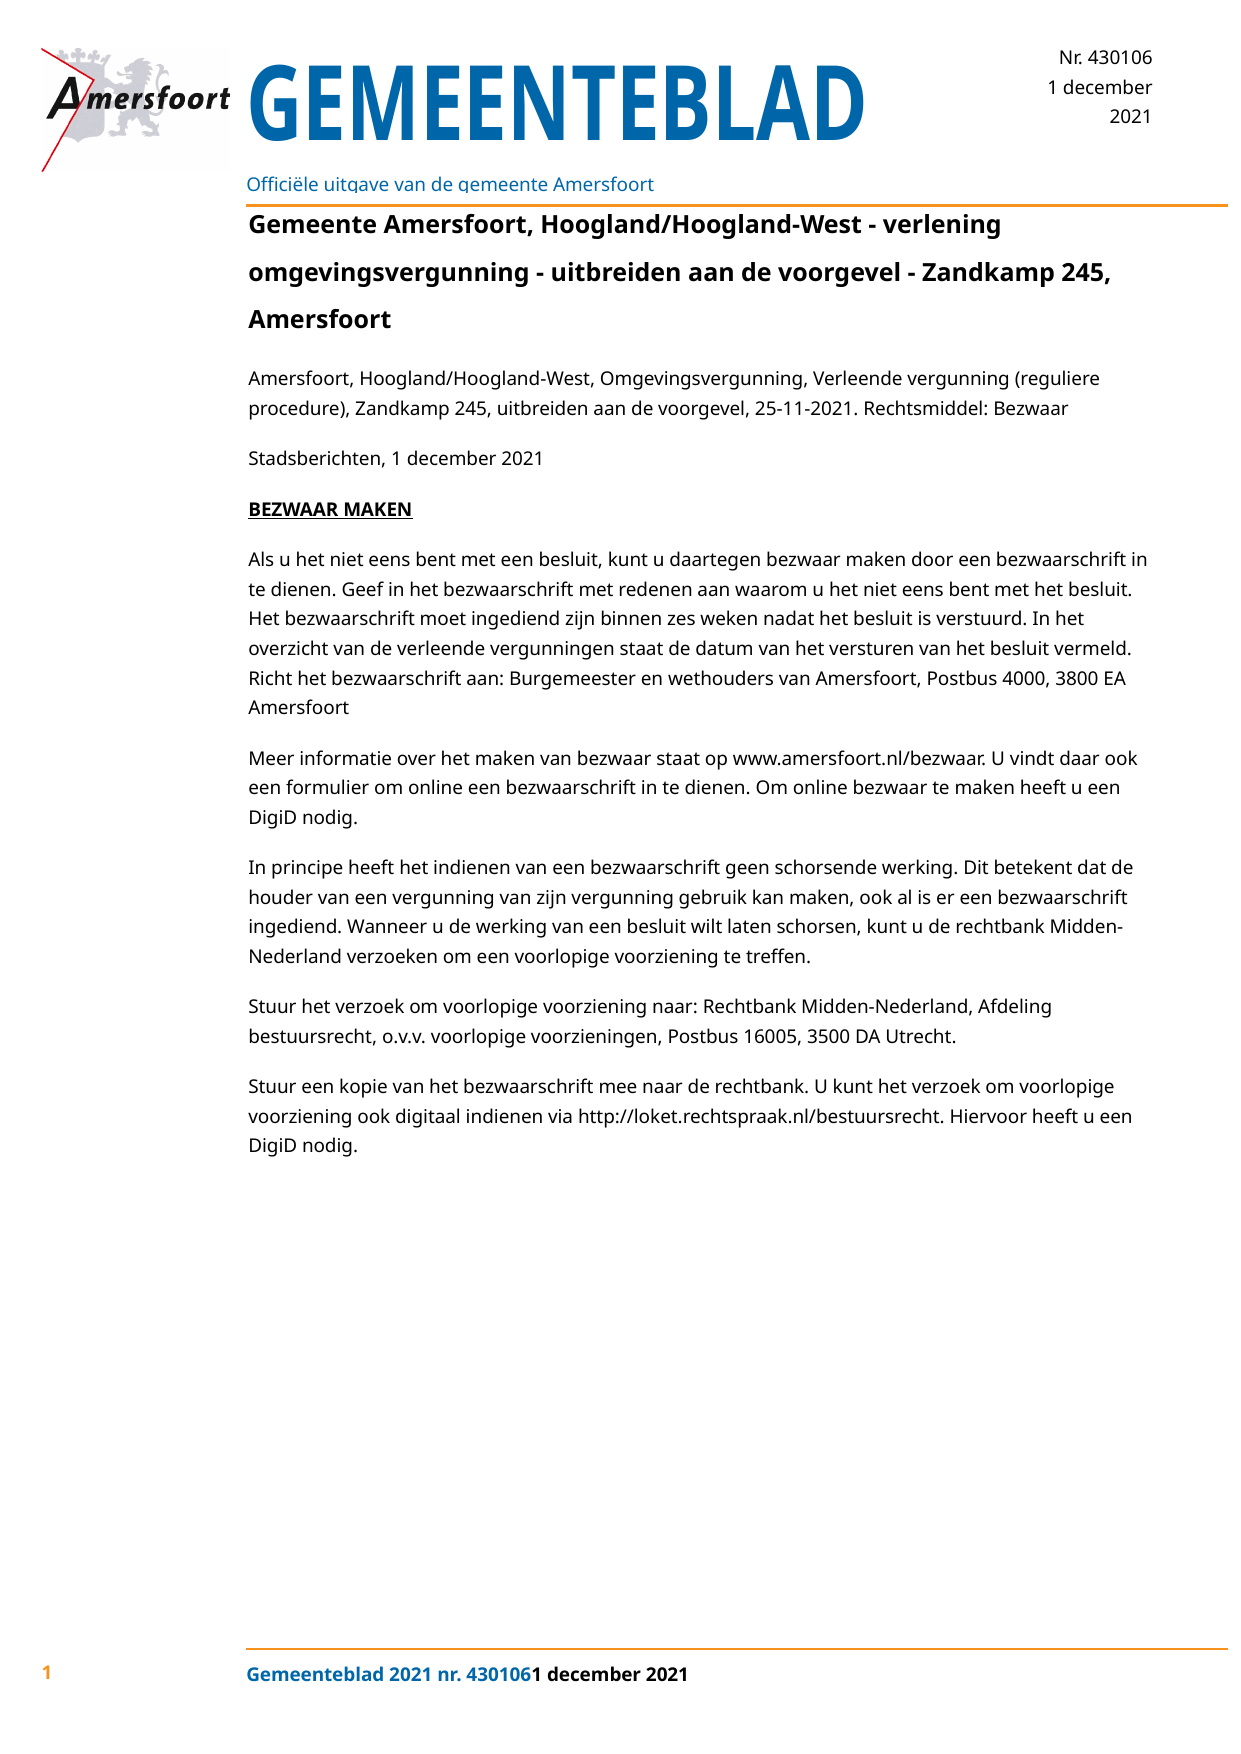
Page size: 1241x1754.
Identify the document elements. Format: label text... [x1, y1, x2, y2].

text Stadsberichten, 1 december 2021 [248, 446, 1152, 471]
text BEZWAAR MAKEN [248, 496, 1152, 522]
text Gemeente Amersfoort, Hoogland/Hoogland-West - verlening omgevingsvergunning - uitbreiden aan de voorgevel - Zandkamp 245, Amersfoort [248, 207, 1152, 336]
text In principe heeft het indienen van een bezwaarschrift geen schorsende werking. Dit betekent dat de houder van een vergunning van zijn vergunning gebruik kan maken, ook al is er een bezwaarschrift ingediend. Wanneer u de werking van een besluit wilt laten schorsen, kunt u de rechtbank Midden-Nederland verzoeken om een voorlopige voorziening te treffen. [248, 854, 1152, 969]
text Meer informatie over het maken van bezwaar staat op www.amersfoort.nl/bezwaar. U vindt daar ook een formulier om online een bezwaarschrift in te dienen. Om online bezwaar te maken heeft u een DigiD nodig. [248, 745, 1152, 829]
text Amersfoort, Hoogland/Hoogland-West, Omgevingsvergunning, Verleende vergunning (reguliere procedure), Zandkamp 245, uitbreiden aan de voorgevel, 25-11-2021. Rechtsmiddel: Bezwaar [248, 366, 1152, 421]
text Stuur een kopie van het bezwaarschrift mee naar de rechtbank. U kunt het verzoek om voorlopige voorziening ook digitaal indienen via http://loket.rechtspraak.nl/bestuursrecht. Hiervoor heeft u een DigiD nodig. [248, 1073, 1152, 1158]
text Als u het niet eens bent met een besluit, kunt u daartegen bezwaar maken door een bezwaarschrift in te dienen. Geef in het bezwaarschrift met redenen aan waarom u het niet eens bent met het besluit. Het bezwaarschrift moet ingediend zijn binnen zes weken nadat het besluit is verstuurd. In het overzicht van de verleende vergunningen staat de datum van het versturen van het besluit vermeld. Richt het bezwaarschrift aan: Burgemeester en wethouders van Amersfoort, Postbus 4000, 3800 EA Amersfoort [248, 546, 1152, 720]
picture [41, 47, 231, 172]
text Stuur het verzoek om voorlopige voorziening naar: Rechtbank Midden-Nederland, Afdeling bestuursrecht, o.v.v. voorlopige voorzieningen, Postbus 16005, 3500 DA Utrecht. [248, 993, 1152, 1049]
